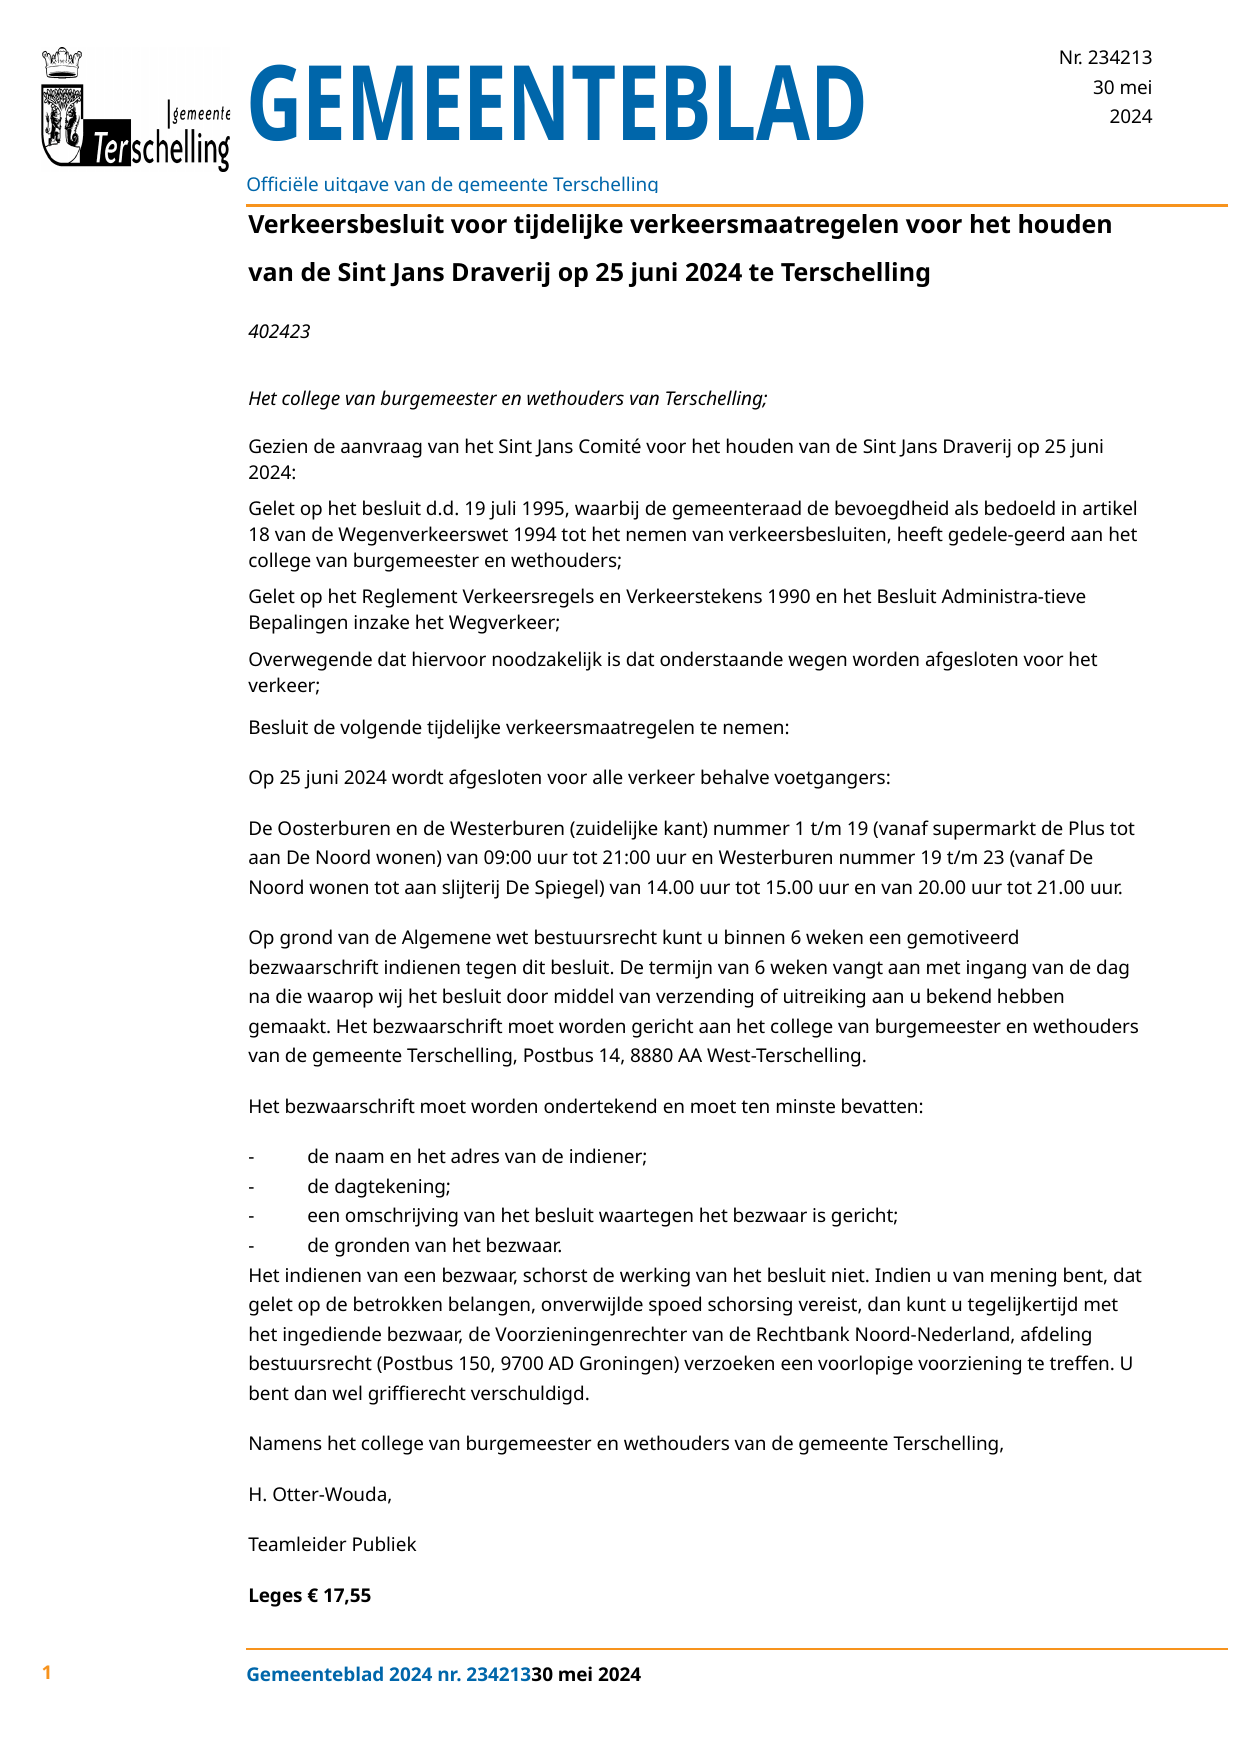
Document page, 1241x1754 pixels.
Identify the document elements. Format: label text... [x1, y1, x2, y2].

text Namens het college van burgemeester en wethouders van de gemeente Terschelling, [248, 1431, 1152, 1456]
picture [41, 47, 231, 172]
text Het college van burgemeester en wethouders van Terschelling; [248, 386, 1152, 411]
text Gezien de aanvraag van het Sint Jans Comité voor het houden van de Sint Jans Draverij op 25 juni 2024: [248, 433, 1152, 485]
text Overwegende dat hiervoor noodzakelijk is dat onderstaande wegen worden afgesloten voor het verkeer; [248, 646, 1152, 698]
text Het indienen van een bezwaar, schorst de werking van het besluit niet. Indien u van mening bent, dat gelet op de betrokken belangen, onverwijlde spoed schorsing vereist, dan kunt u tegelijkertijd met het ingediende bezwaar, de Voorzieningenrechter van de Rechtbank Noord-Nederland, afdeling bestuursrecht (Postbus 150, 9700 AD Groningen) verzoeken een voorlopige voorziening te treffen. U bent dan wel griffierecht verschuldigd. [248, 1262, 1152, 1406]
text Het bezwaarschrift moet worden ondertekend en moet ten minste bevatten: [248, 1093, 1152, 1119]
text Leges € 17,55 [248, 1582, 1152, 1607]
list de dagtekening; [248, 1173, 1152, 1199]
text H. Otter-Wouda, [248, 1481, 1152, 1507]
text Gelet op het besluit d.d. 19 juli 1995, waarbij de gemeenteraad de bevoegdheid als bedoeld in artikel 18 van de Wegenverkeerswet 1994 tot het nemen van verkeersbesluiten, heeft gedele-geerd aan het college van burgemeester en wethouders; [248, 496, 1152, 573]
list de gronden van het bezwaar. [248, 1232, 1152, 1258]
text Op 25 juni 2024 wordt afgesloten voor alle verkeer behalve voetgangers: [248, 764, 1152, 790]
text De Oosterburen en de Westerburen (zuidelijke kant) nummer 1 t/m 19 (vanaf supermarkt de Plus tot aan De Noord wonen) van 09:00 uur tot 21:00 uur en Westerburen nummer 19 t/m 23 (vanaf De Noord wonen tot aan slijterij De Spiegel) van 14.00 uur tot 15.00 uur en van 20.00 uur tot 21.00 uur. [248, 815, 1152, 899]
list de naam en het adres van de indiener; [248, 1143, 1152, 1169]
list een omschrijving van het besluit waartegen het bezwaar is gericht; [248, 1203, 1152, 1228]
text Verkeersbesluit voor tijdelijke verkeersmaatregelen voor het houden van de Sint Jans Draverij op 25 juni 2024 te Terschelling [248, 207, 1152, 288]
text 402423 [248, 318, 1152, 344]
text Gelet op het Reglement Verkeersregels en Verkeerstekens 1990 en het Besluit Administra-tieve Bepalingen inzake het Wegverkeer; [248, 584, 1152, 635]
text Teamleider Publiek [248, 1531, 1152, 1557]
text Besluit de volgende tijdelijke verkeersmaatregelen te nemen: [248, 714, 1152, 739]
text Op grond van de Algemene wet bestuursrecht kunt u binnen 6 weken een gemotiveerd bezwaarschrift indienen tegen dit besluit. De termijn van 6 weken vangt aan met ingang van de dag na die waarop wij het besluit door middel van verzending of uitreiking aan u bekend hebben gemaakt. Het bezwaarschrift moet worden gericht aan het college van burgemeester en wethouders van de gemeente Terschelling, Postbus 14, 8880 AA West-Terschelling. [248, 924, 1152, 1068]
